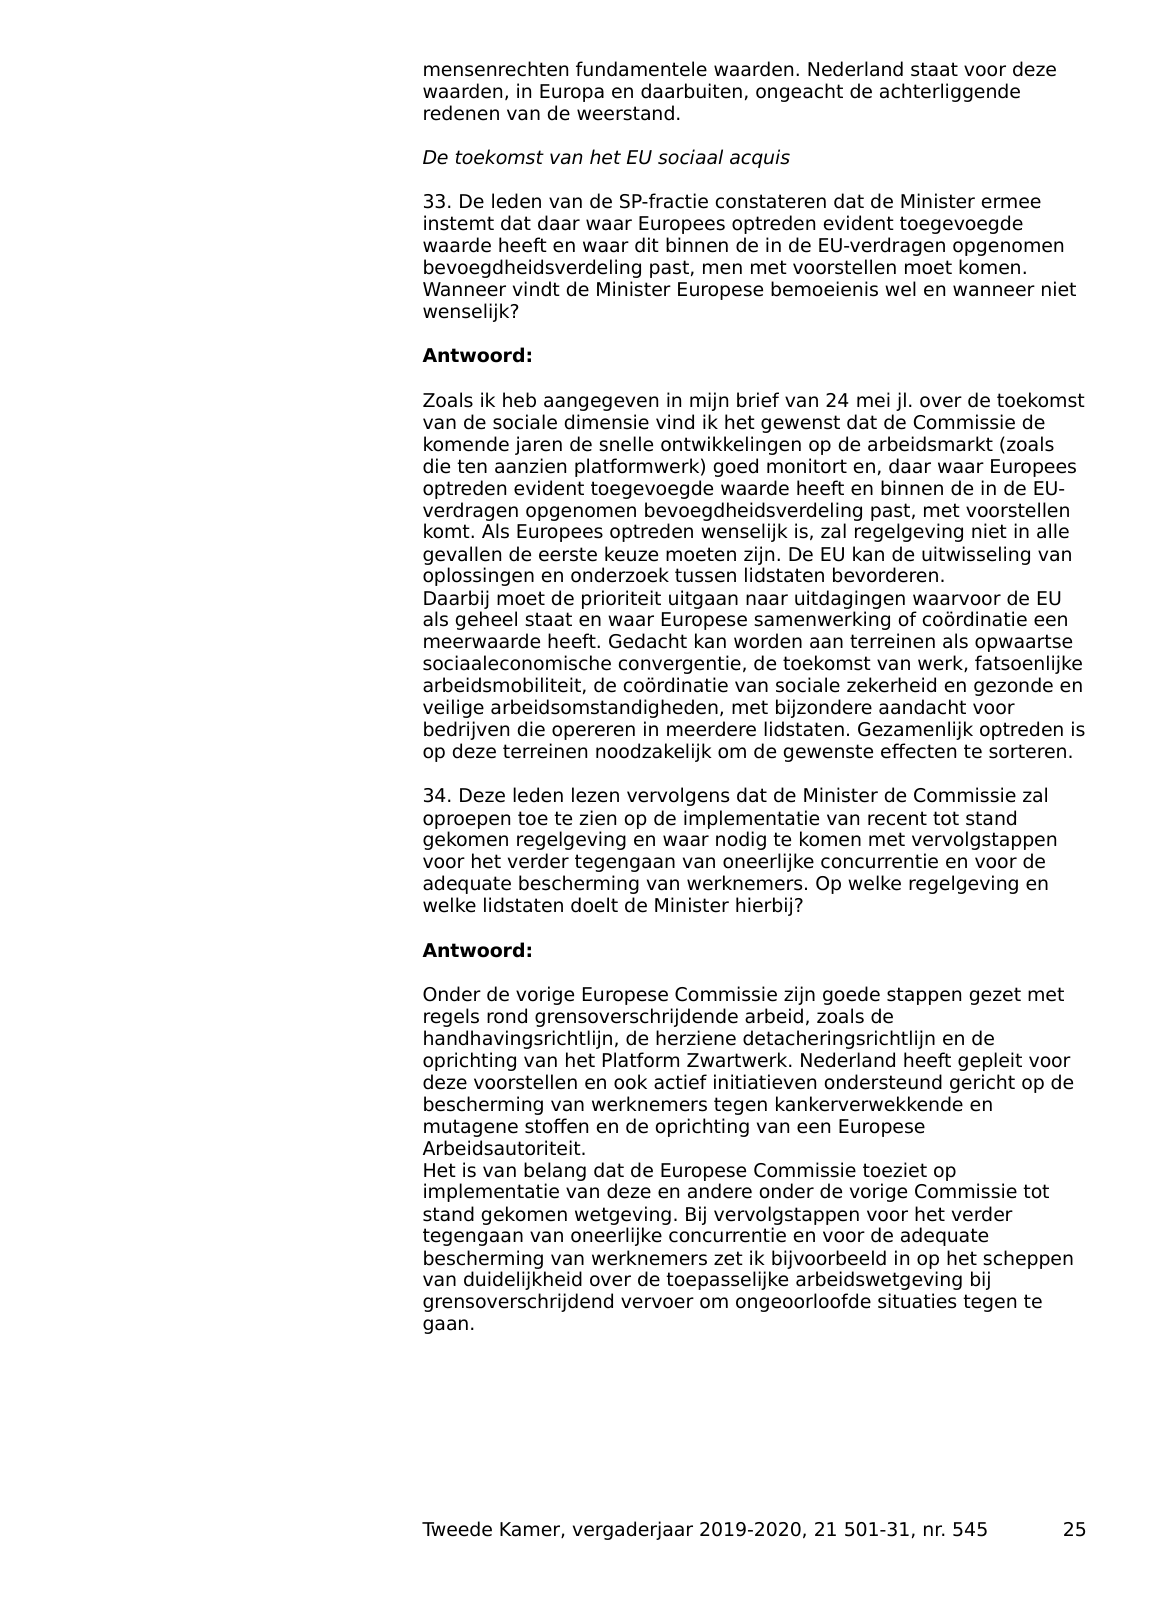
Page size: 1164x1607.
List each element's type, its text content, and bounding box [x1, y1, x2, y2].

text 33. De leden van de SP-fractie constateren dat de Minister ermee instemt dat daar waar Europees optreden evident toegevoegde waarde heeft en waar dit binnen de in de EU-verdragen opgenomen bevoegdheidsverdeling past, men met voorstellen moet komen. Wanneer vindt de Minister Europese bemoeienis wel en wanneer niet wenselijk? [422, 191, 1087, 323]
subtitle De toekomst van het EU sociaal acquis [422, 147, 1087, 169]
text Onder de vorige Europese Commissie zijn goede stappen gezet met regels rond grensoverschrijdende arbeid, zoals de handhavingsrichtlijn, de herziene detacheringsrichtlijn en de oprichting van het Platform Zwartwerk. Nederland heeft gepleit voor deze voorstellen en ook actief initiatieven ondersteund gericht op de bescherming van werknemers tegen kankerverwekkende en mutagene stoffen en de oprichting van een Europese Arbeidsautoriteit. [422, 984, 1087, 1159]
subtitle Antwoord: [422, 939, 1087, 961]
text Daarbij moet de prioriteit uitgaan naar uitdagingen waarvoor de EU als geheel staat en waar Europese samenwerking of coördinatie een meerwaarde heeft. Gedacht kan worden aan terreinen als opwaartse sociaaleconomische convergentie, de toekomst van werk, fatsoenlijke arbeidsmobiliteit, de coördinatie van sociale zekerheid en gezonde en veilige arbeidsomstandigheden, met bijzondere aandacht voor bedrijven die opereren in meerdere lidstaten. Gezamenlijk optreden is op deze terreinen noodzakelijk om de gewenste effecten te sorteren. [422, 587, 1087, 763]
text Het is van belang dat de Europese Commissie toeziet op implementatie van deze en andere onder de vorige Commissie tot stand gekomen wetgeving. Bij vervolgstappen voor het verder tegengaan van oneerlijke concurrentie en voor de adequate bescherming van werknemers zet ik bijvoorbeeld in op het scheppen van duidelijkheid over de toepasselijke arbeidswetgeving bij grensoverschrijdend vervoer om ongeoorloofde situaties tegen te gaan. [422, 1159, 1087, 1335]
subtitle Antwoord: [422, 345, 1087, 367]
text mensenrechten fundamentele waarden. Nederland staat voor deze waarden, in Europa en daarbuiten, ongeacht de achterliggende redenen van de weerstand. [422, 59, 1087, 125]
text Zoals ik heb aangegeven in mijn brief van 24 mei jl. over de toekomst van de sociale dimensie vind ik het gewenst dat de Commissie de komende jaren de snelle ontwikkelingen op de arbeidsmarkt (zoals die ten aanzien platformwerk) goed monitort en, daar waar Europees optreden evident toegevoegde waarde heeft en binnen de in de EU-verdragen opgenomen bevoegdheidsverdeling past, met voorstellen komt. Als Europees optreden wenselijk is, zal regelgeving niet in alle gevallen de eerste keuze moeten zijn. De EU kan de uitwisseling van oplossingen en onderzoek tussen lidstaten bevorderen. [422, 389, 1087, 587]
text 34. Deze leden lezen vervolgens dat de Minister de Commissie zal oproepen toe te zien op de implementatie van recent tot stand gekomen regelgeving en waar nodig te komen met vervolgstappen voor het verder tegengaan van oneerlijke concurrentie en voor de adequate bescherming van werknemers. Op welke regelgeving en welke lidstaten doelt de Minister hierbij? [422, 785, 1087, 917]
